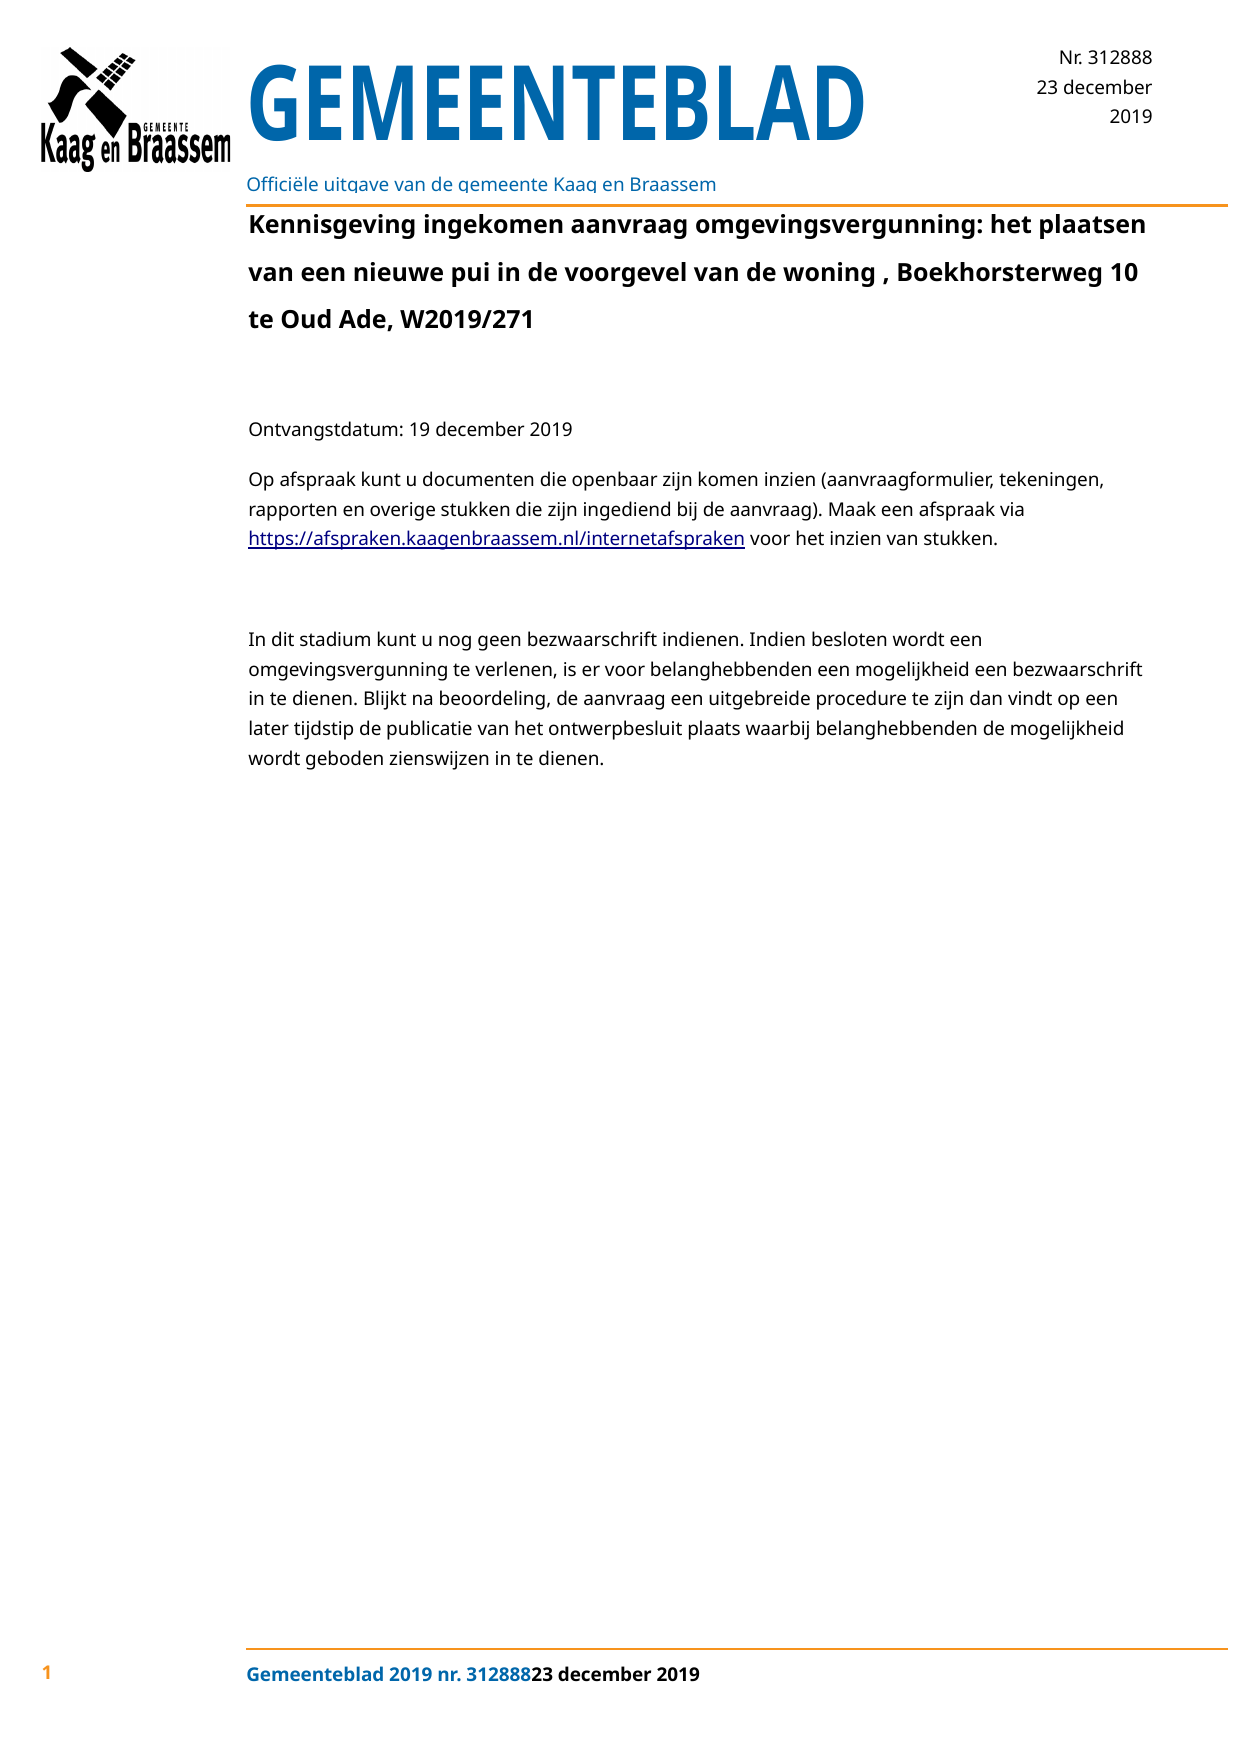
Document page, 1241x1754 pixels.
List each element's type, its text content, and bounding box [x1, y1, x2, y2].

text Kennisgeving ingekomen aanvraag omgevingsvergunning: het plaatsen van een nieuwe pui in de voorgevel van de woning , Boekhorsterweg 10 te Oud Ade, W2019/271 [248, 207, 1152, 336]
text In dit stadium kunt u nog geen bezwaarschrift indienen. Indien besloten wordt een omgevingsvergunning te verlenen, is er voor belanghebbenden een mogelijkheid een bezwaarschrift in te dienen. Blijkt na beoordeling, de aanvraag een uitgebreide procedure te zijn dan vindt op een later tijdstip de publicatie van het ontwerpbesluit plaats waarbij belanghebbenden de mogelijkheid wordt geboden zienswijzen in te dienen. [248, 626, 1152, 770]
picture [41, 47, 231, 172]
text Op afspraak kunt u documenten die openbaar zijn komen inzien (aanvraagformulier, tekeningen, rapporten en overige stukken die zijn ingediend bij de aanvraag). Maak een afspraak via https://afspraken.kaagenbraassem.nl/internetafspraken voor het inzien van stukken. [248, 466, 1152, 551]
text Ontvangstdatum: 19 december 2019 [248, 416, 1152, 442]
